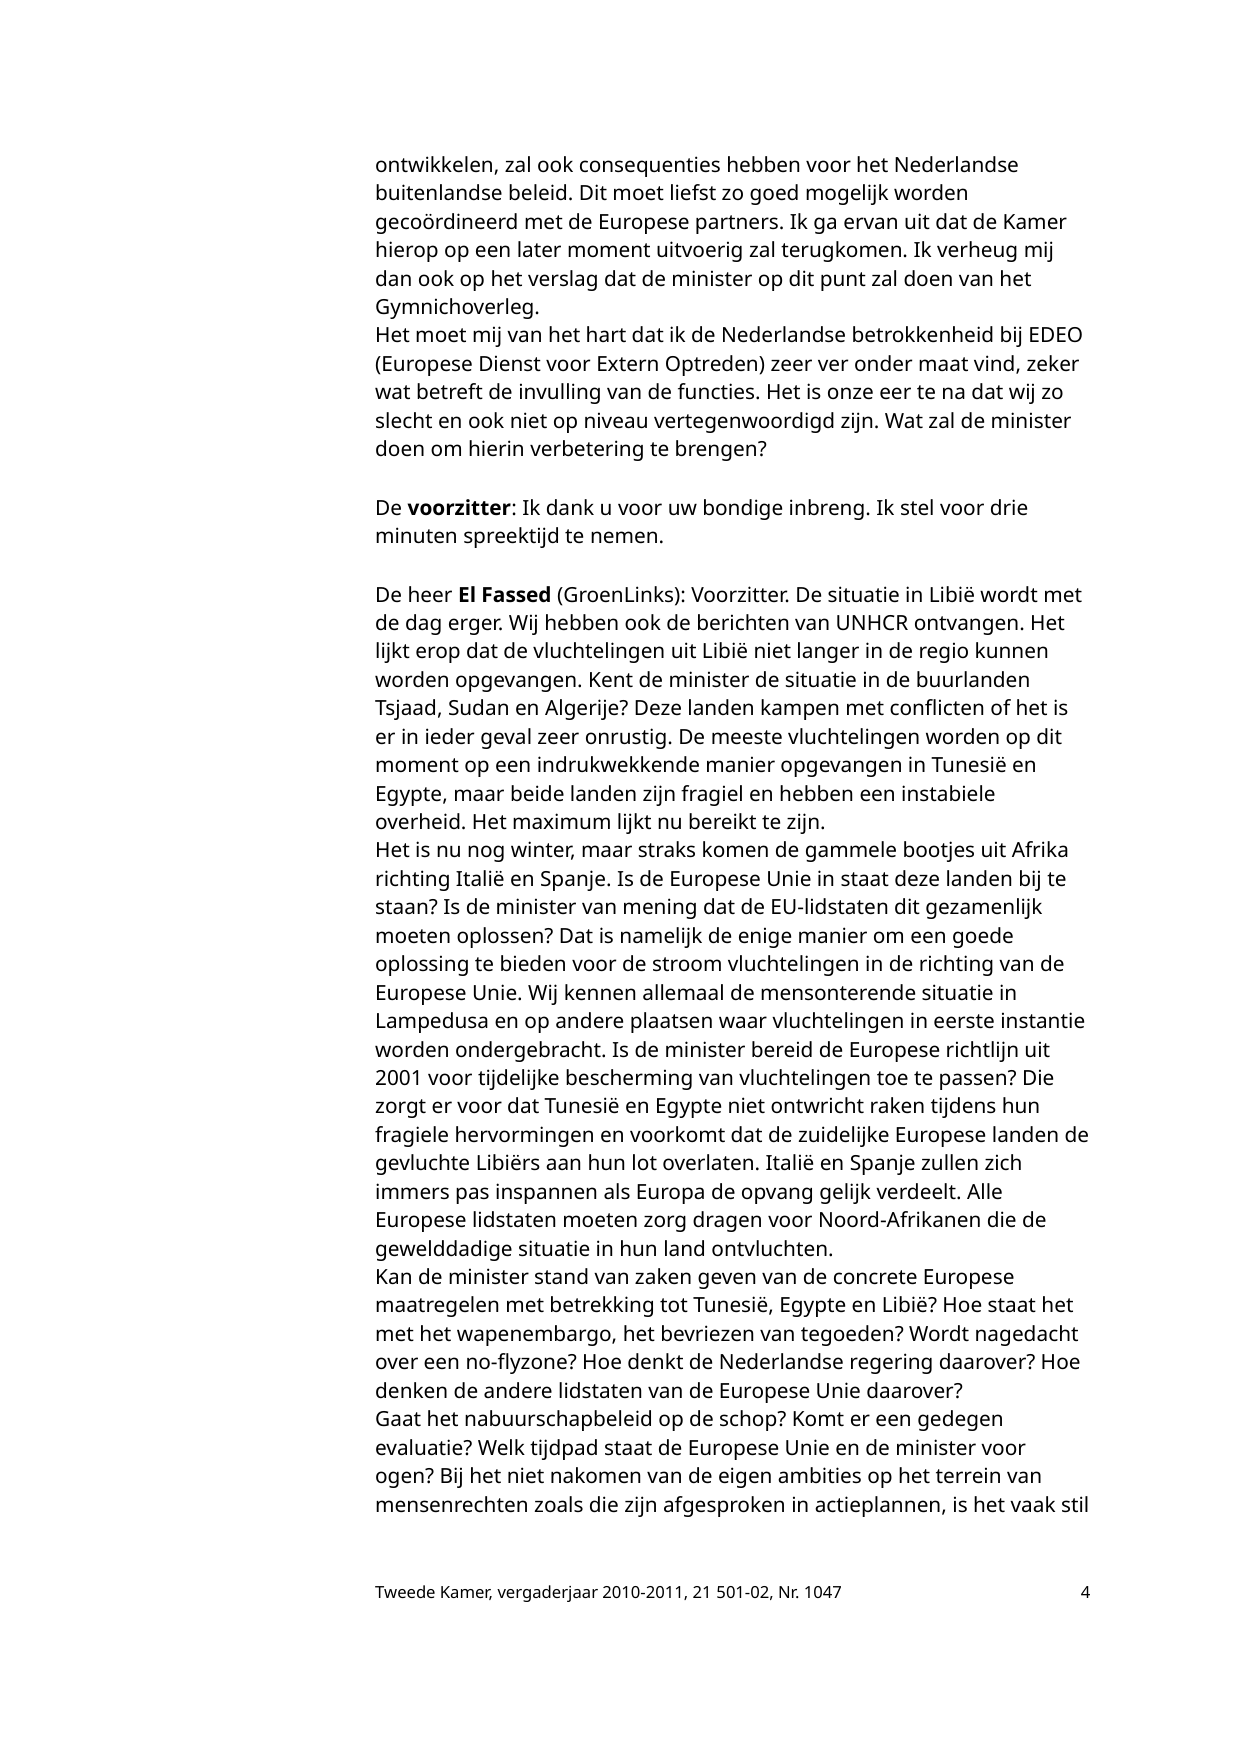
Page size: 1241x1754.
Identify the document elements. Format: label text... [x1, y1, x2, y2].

text Kan de minister stand van zaken geven van de concrete Europese maatregelen met betrekking tot Tunesië, Egypte en Libië? Hoe staat het met het wapenembargo, het bevriezen van tegoeden? Wordt nagedacht over een no-flyzone? Hoe denkt de Nederlandse regering daarover? Hoe denken de andere lidstaten van de Europese Unie daarover? [375, 1262, 1090, 1404]
text De heer El Fassed (GroenLinks): Voorzitter. De situatie in Libië wordt met de dag erger. Wij hebben ook de berichten van UNHCR ontvangen. Het lijkt erop dat de vluchtelingen uit Libië niet langer in de regio kunnen worden opgevangen. Kent de minister de situatie in de buurlanden Tsjaad, Sudan en Algerije? Deze landen kampen met conflicten of het is er in ieder geval zeer onrustig. De meeste vluchtelingen worden op dit moment op een indrukwekkende manier opgevangen in Tunesië en Egypte, maar beide landen zijn fragiel en hebben een instabiele overheid. Het maximum lijkt nu bereikt te zijn. [375, 580, 1090, 836]
text Het moet mij van het hart dat ik de Nederlandse betrokkenheid bij EDEO (Europese Dienst voor Extern Optreden) zeer ver onder maat vind, zeker wat betreft de invulling van de functies. Het is onze eer te na dat wij zo slecht en ook niet op niveau vertegenwoordigd zijn. Wat zal de minister doen om hierin verbetering te brengen? [375, 321, 1090, 463]
text ontwikkelen, zal ook consequenties hebben voor het Nederlandse buitenlandse beleid. Dit moet liefst zo goed mogelijk worden gecoördineerd met de Europese partners. Ik ga ervan uit dat de Kamer hierop op een later moment uitvoerig zal terugkomen. Ik verheug mij dan ook op het verslag dat de minister op dit punt zal doen van het Gymnichoverleg. [375, 150, 1090, 321]
text De voorzitter: Ik dank u voor uw bondige inbreng. Ik stel voor drie minuten spreektijd te nemen. [375, 493, 1090, 550]
text Gaat het nabuurschapbeleid op de schop? Komt er een gedegen evaluatie? Welk tijdpad staat de Europese Unie en de minister voor ogen? Bij het niet nakomen van de eigen ambities op het terrein van mensenrechten zoals die zijn afgesproken in actieplannen, is het vaak stil [375, 1404, 1090, 1518]
text Het is nu nog winter, maar straks komen de gammele bootjes uit Afrika richting Italië en Spanje. Is de Europese Unie in staat deze landen bij te staan? Is de minister van mening dat de EU-lidstaten dit gezamenlijk moeten oplossen? Dat is namelijk de enige manier om een goede oplossing te bieden voor de stroom vluchtelingen in de richting van de Europese Unie. Wij kennen allemaal de mensonterende situatie in Lampedusa en op andere plaatsen waar vluchtelingen in eerste instantie worden ondergebracht. Is de minister bereid de Europese richtlijn uit 2001 voor tijdelijke bescherming van vluchtelingen toe te passen? Die zorgt er voor dat Tunesië en Egypte niet ontwricht raken tijdens hun fragiele hervormingen en voorkomt dat de zuidelijke Europese landen de gevluchte Libiërs aan hun lot overlaten. Italië en Spanje zullen zich immers pas inspannen als Europa de opvang gelijk verdeelt. Alle Europese lidstaten moeten zorg dragen voor Noord-Afrikanen die de gewelddadige situatie in hun land ontvluchten. [375, 836, 1090, 1262]
